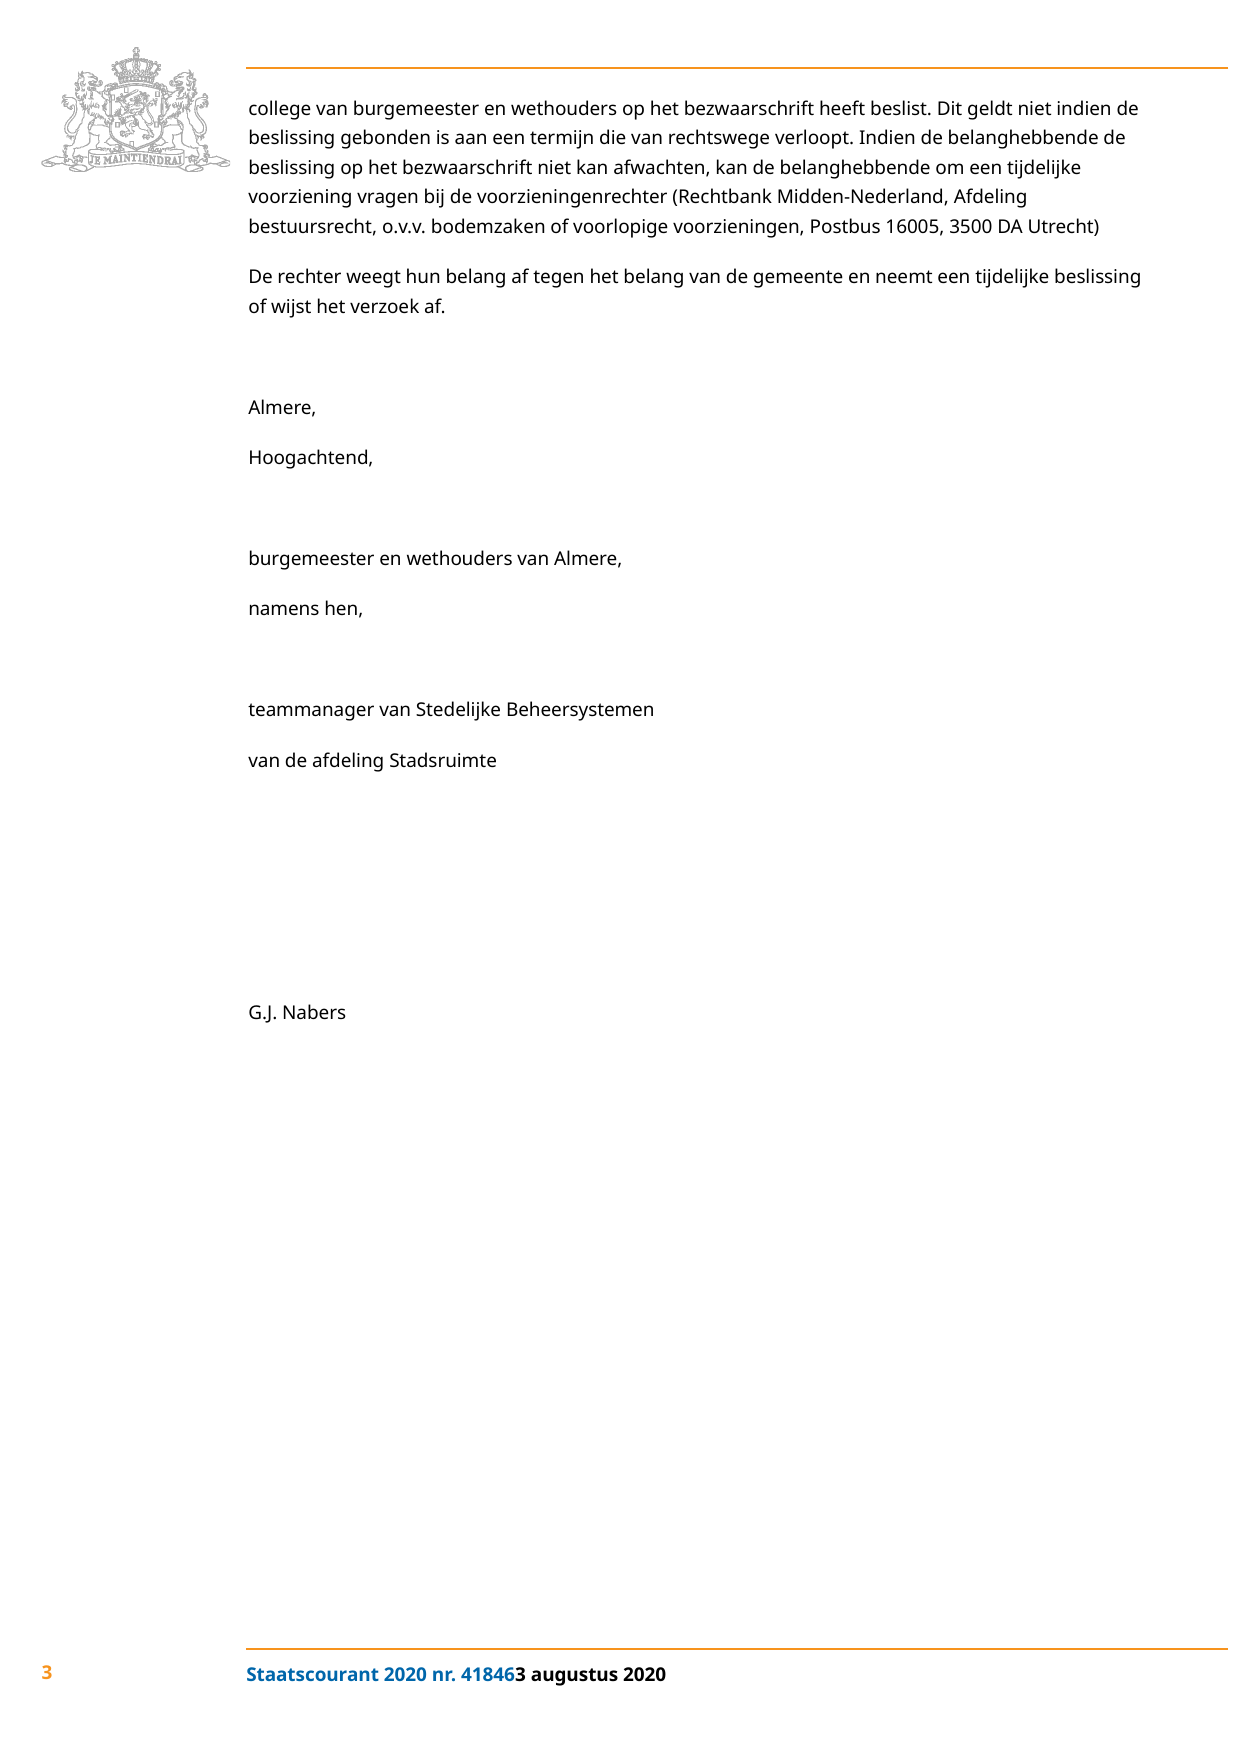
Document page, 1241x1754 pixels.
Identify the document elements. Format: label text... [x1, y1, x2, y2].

text teammanager van Stedelijke Beheersystemen [248, 696, 1152, 722]
text Almere, [248, 394, 1152, 420]
text G.J. Nabers [248, 999, 1152, 1025]
text namens hen, [248, 596, 1152, 621]
text van de afdeling Stadsruimte [248, 747, 1152, 773]
text burgemeester en wethouders van Almere, [248, 545, 1152, 571]
text Hoogachtend, [248, 444, 1152, 470]
text De rechter weegt hun belang af tegen het belang van de gemeente en neemt een tijdelijke beslissing of wijst het verzoek af. [248, 263, 1152, 319]
picture [41, 47, 231, 172]
text college van burgemeester en wethouders op het bezwaarschrift heeft beslist. Dit geldt niet indien de beslissing gebonden is aan een termijn die van rechtswege verloopt. Indien de belanghebbende de beslissing op het bezwaarschrift niet kan afwachten, kan de belanghebbende om een tijdelijke voorziening vragen bij de voorzieningenrechter (Rechtbank Midden-Nederland, Afdeling bestuursrecht, o.v.v. bodemzaken of voorlopige voorzieningen, Postbus 16005, 3500 DA Utrecht) [248, 95, 1152, 239]
